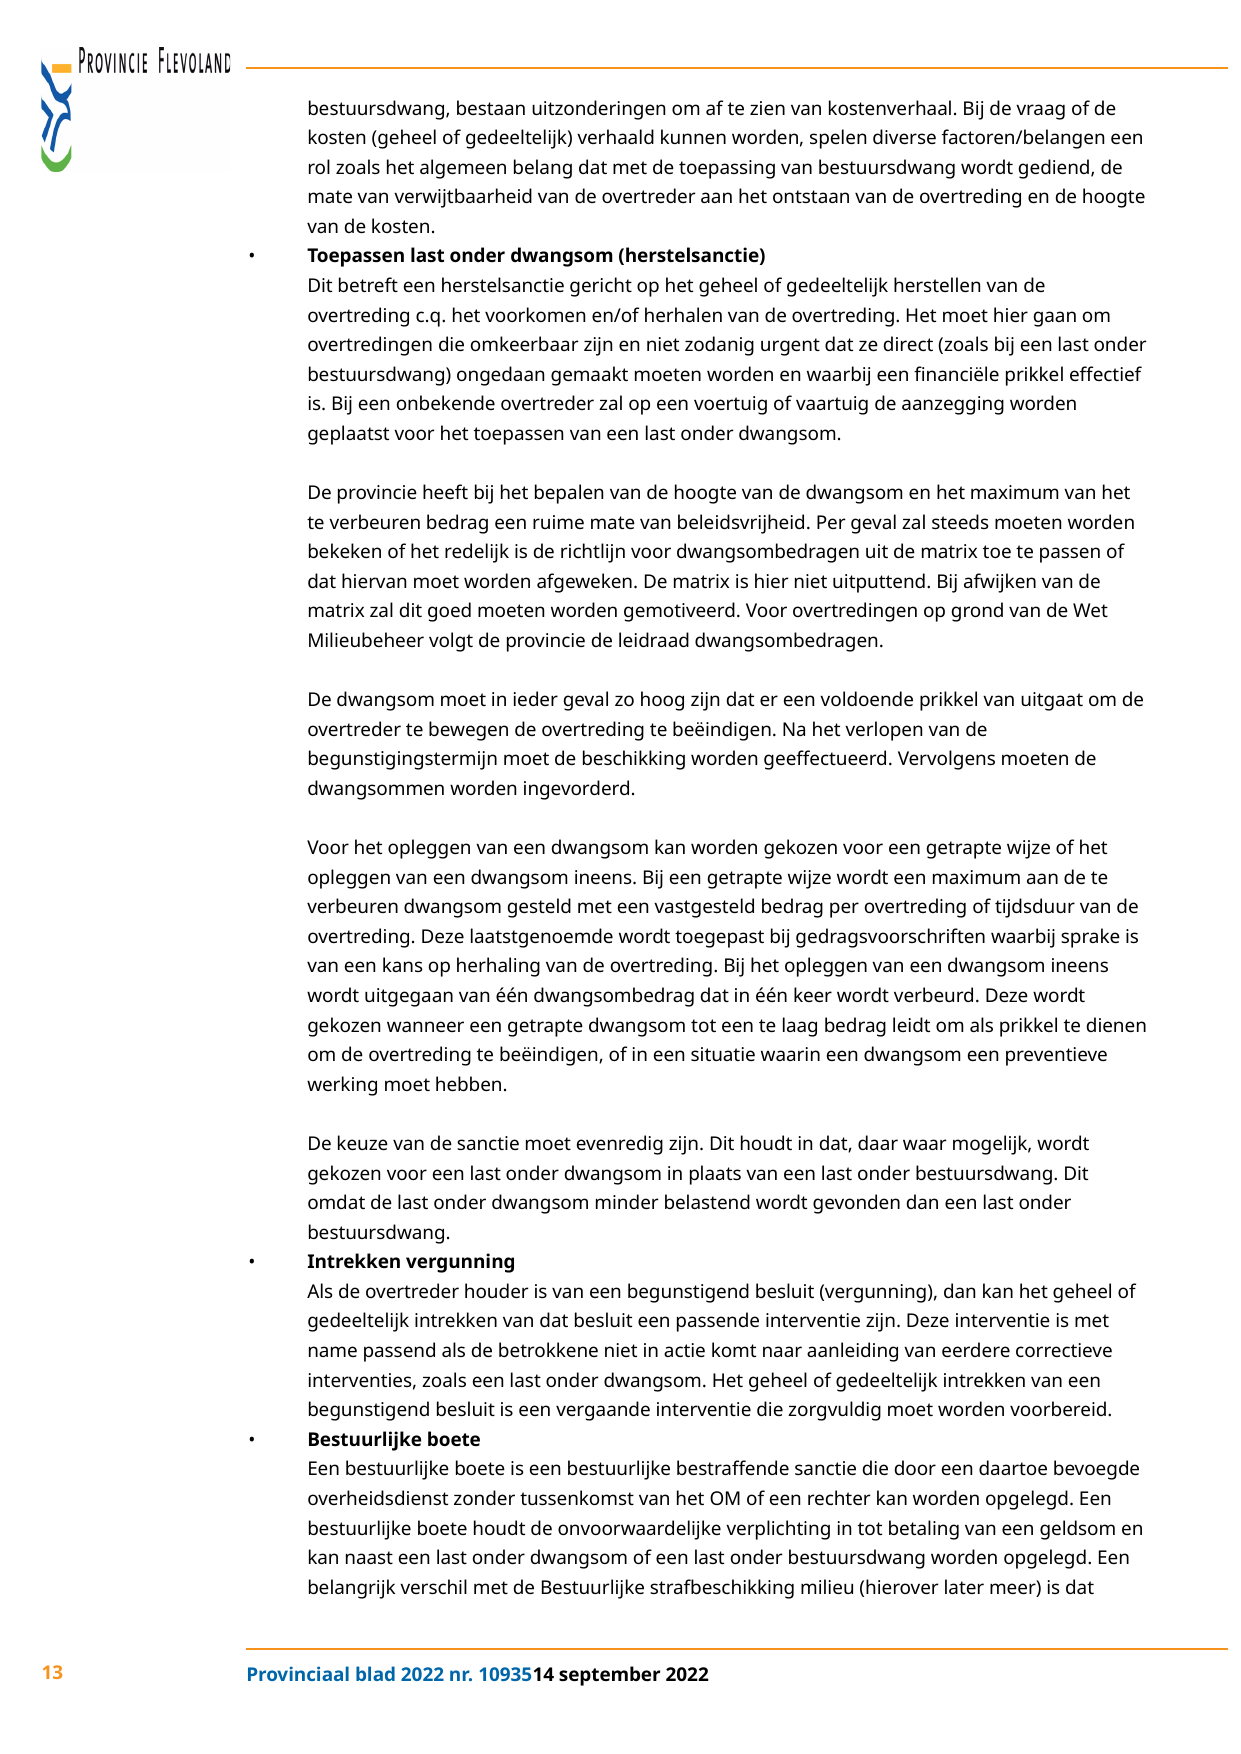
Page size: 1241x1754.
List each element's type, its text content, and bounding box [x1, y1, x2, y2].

list Dit betreft een herstelsanctie gericht op het geheel of gedeeltelijk herstellen van de overtreding c.q. het voorkomen en/of herhalen van de overtreding. Het moet hier gaan om overtredingen die omkeerbaar zijn en niet zodanig urgent dat ze direct (zoals bij een last onder bestuursdwang) ongedaan gemaakt moeten worden en waarbij een financiële prikkel effectief is. Bij een onbekende overtreder zal op een voertuig of vaartuig de aanzegging worden geplaatst voor het toepassen van een last onder dwangsom. [248, 272, 1152, 446]
list De dwangsom moet in ieder geval zo hoog zijn dat er een voldoende prikkel van uitgaat om de overtreder te bewegen de overtreding te beëindigen. Na het verlopen van de begunstigingstermijn moet de beschikking worden geeffectueerd. Vervolgens moeten de dwangsommen worden ingevorderd. [248, 686, 1152, 801]
list Bestuurlijke boete [248, 1426, 1152, 1452]
list Intrekken vergunning [248, 1248, 1152, 1274]
list Een bestuurlijke boete is een bestuurlijke bestraffende sanctie die door een daartoe bevoegde overheidsdienst zonder tussenkomst van het OM of een rechter kan worden opgelegd. Een bestuurlijke boete houdt de onvoorwaardelijke verplichting in tot betaling van een geldsom en kan naast een last onder dwangsom of een last onder bestuursdwang worden opgelegd. Een belangrijk verschil met de Bestuurlijke strafbeschikking milieu (hierover later meer) is dat [248, 1456, 1152, 1600]
list bestuursdwang, bestaan uitzonderingen om af te zien van kostenverhaal. Bij de vraag of de kosten (geheel of gedeeltelijk) verhaald kunnen worden, spelen diverse factoren/belangen een rol zoals het algemeen belang dat met de toepassing van bestuursdwang wordt gediend, de mate van verwijtbaarheid van de overtreder aan het ontstaan van de overtreding en de hoogte van de kosten. [248, 95, 1152, 239]
picture [41, 47, 231, 172]
list Voor het opleggen van een dwangsom kan worden gekozen voor een getrapte wijze of het opleggen van een dwangsom ineens. Bij een getrapte wijze wordt een maximum aan de te verbeuren dwangsom gesteld met een vastgesteld bedrag per overtreding of tijdsduur van de overtreding. Deze laatstgenoemde wordt toegepast bij gedragsvoorschriften waarbij sprake is van een kans op herhaling van de overtreding. Bij het opleggen van een dwangsom ineens wordt uitgegaan van één dwangsombedrag dat in één keer wordt verbeurd. Deze wordt gekozen wanneer een getrapte dwangsom tot een te laag bedrag leidt om als prikkel te dienen om de overtreding te beëindigen, of in een situatie waarin een dwangsom een preventieve werking moet hebben. [248, 834, 1152, 1097]
list De provincie heeft bij het bepalen van de hoogte van de dwangsom en het maximum van het te verbeuren bedrag een ruime mate van beleidsvrijheid. Per geval zal steeds moeten worden bekeken of het redelijk is de richtlijn voor dwangsombedragen uit de matrix toe te passen of dat hiervan moet worden afgeweken. De matrix is hier niet uitputtend. Bij afwijken van de matrix zal dit goed moeten worden gemotiveerd. Voor overtredingen op grond van de Wet Milieubeheer volgt de provincie de leidraad dwangsombedragen. [248, 479, 1152, 653]
list De keuze van de sanctie moet evenredig zijn. Dit houdt in dat, daar waar mogelijk, wordt gekozen voor een last onder dwangsom in plaats van een last onder bestuursdwang. Dit omdat de last onder dwangsom minder belastend wordt gevonden dan een last onder bestuursdwang. [248, 1130, 1152, 1245]
list Als de overtreder houder is van een begunstigend besluit (vergunning), dan kan het geheel of gedeeltelijk intrekken van dat besluit een passende interventie zijn. Deze interventie is met name passend als de betrokkene niet in actie komt naar aanleiding van eerdere correctieve interventies, zoals een last onder dwangsom. Het geheel of gedeeltelijk intrekken van een begunstigend besluit is een vergaande interventie die zorgvuldig moet worden voorbereid. [248, 1278, 1152, 1422]
list Toepassen last onder dwangsom (herstelsanctie) [248, 243, 1152, 268]
